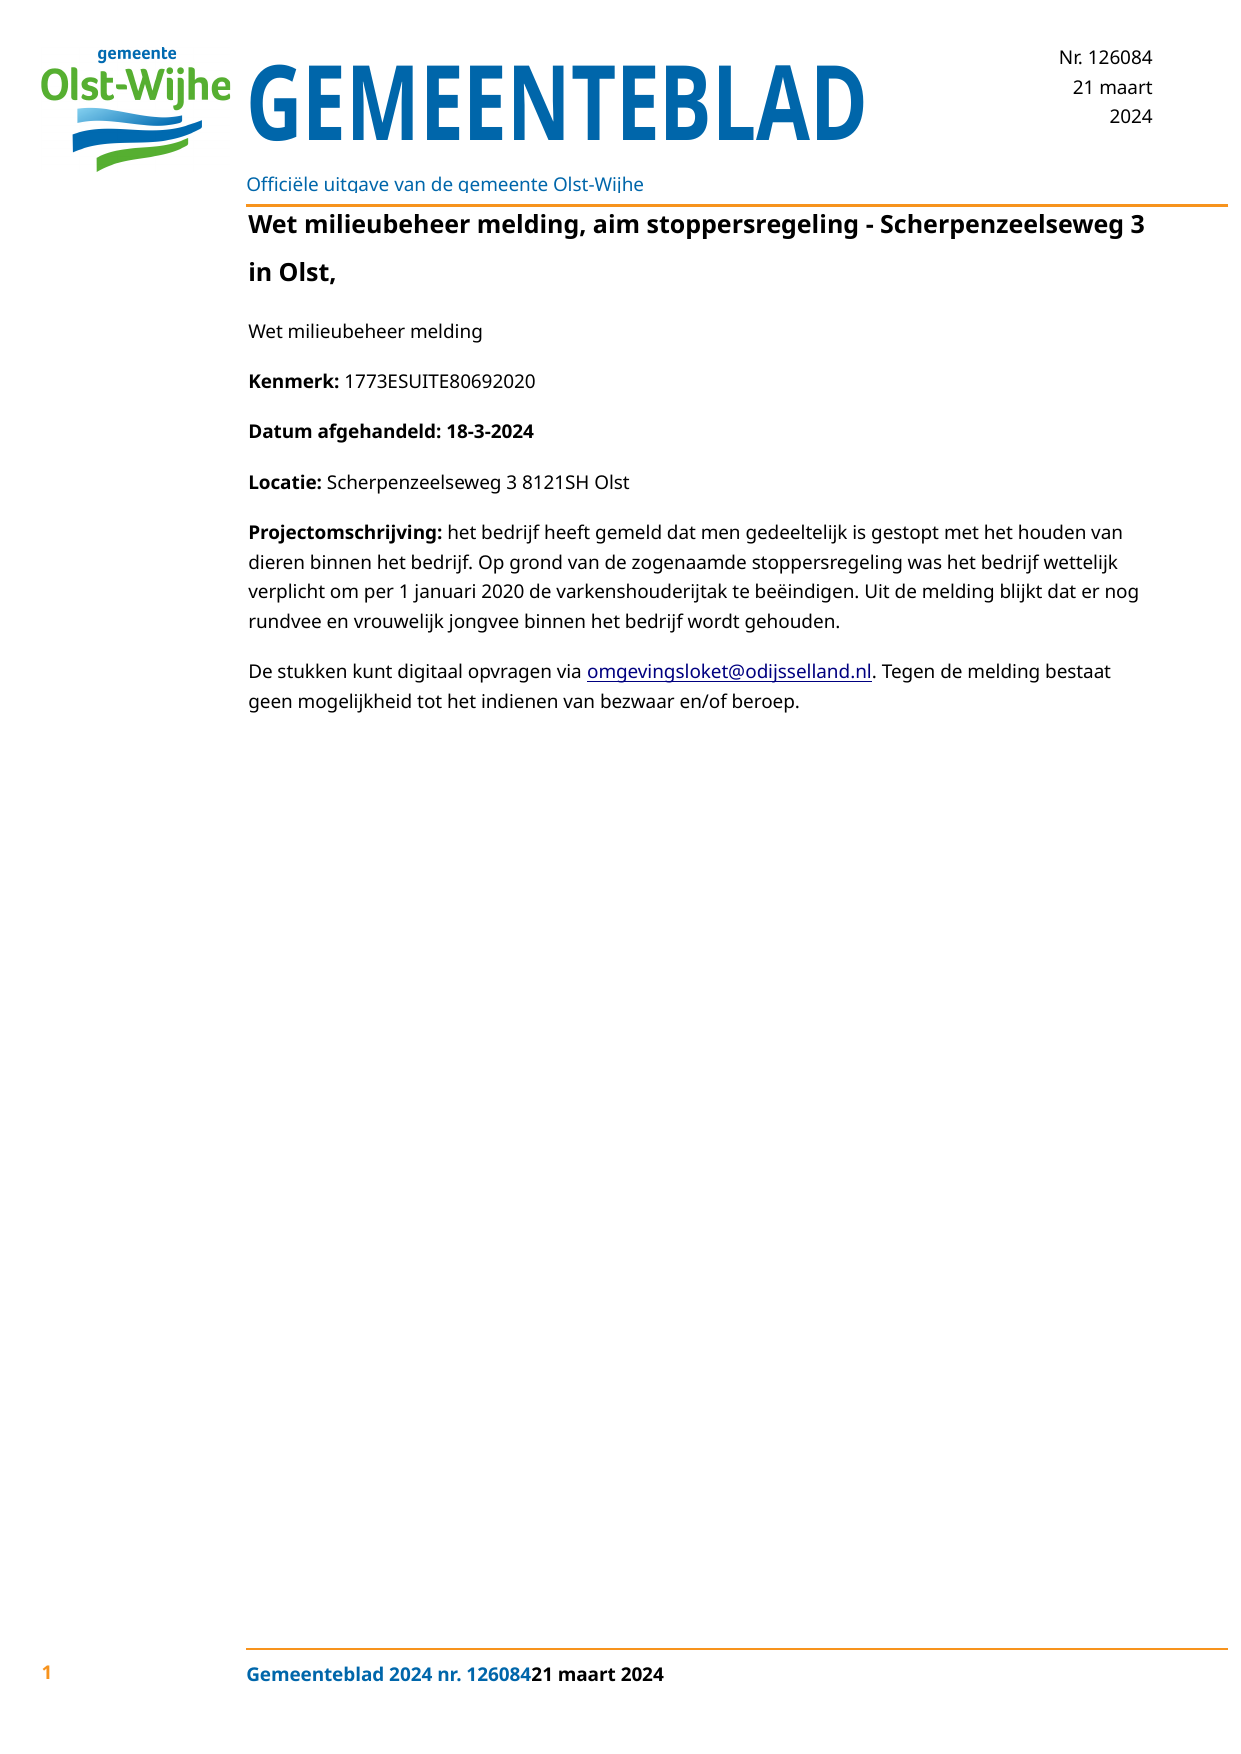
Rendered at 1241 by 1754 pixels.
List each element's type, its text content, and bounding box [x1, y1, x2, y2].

text Wet milieubeheer melding [248, 318, 1152, 344]
text Datum afgehandeld: 18-3-2024 [248, 419, 1152, 444]
text Wet milieubeheer melding, aim stoppersregeling - Scherpenzeelseweg 3 in Olst, [248, 207, 1152, 288]
text Kenmerk: 1773ESUITE80692020 [248, 368, 1152, 394]
text Locatie: Scherpenzeelseweg 3 8121SH Olst [248, 469, 1152, 495]
text De stukken kunt digitaal opvragen via omgevingsloket@odijsselland.nl. Tegen de melding bestaat geen mogelijkheid tot het indienen van bezwaar en/of beroep. [248, 659, 1152, 714]
picture [41, 47, 231, 172]
text Projectomschrijving: het bedrijf heeft gemeld dat men gedeeltelijk is gestopt met het houden van dieren binnen het bedrijf. Op grond van de zogenaamde stoppersregeling was het bedrijf wettelijk verplicht om per 1 januari 2020 de varkenshouderijtak te beëindigen. Uit de melding blijkt dat er nog rundvee en vrouwelijk jongvee binnen het bedrijf wordt gehouden. [248, 519, 1152, 634]
